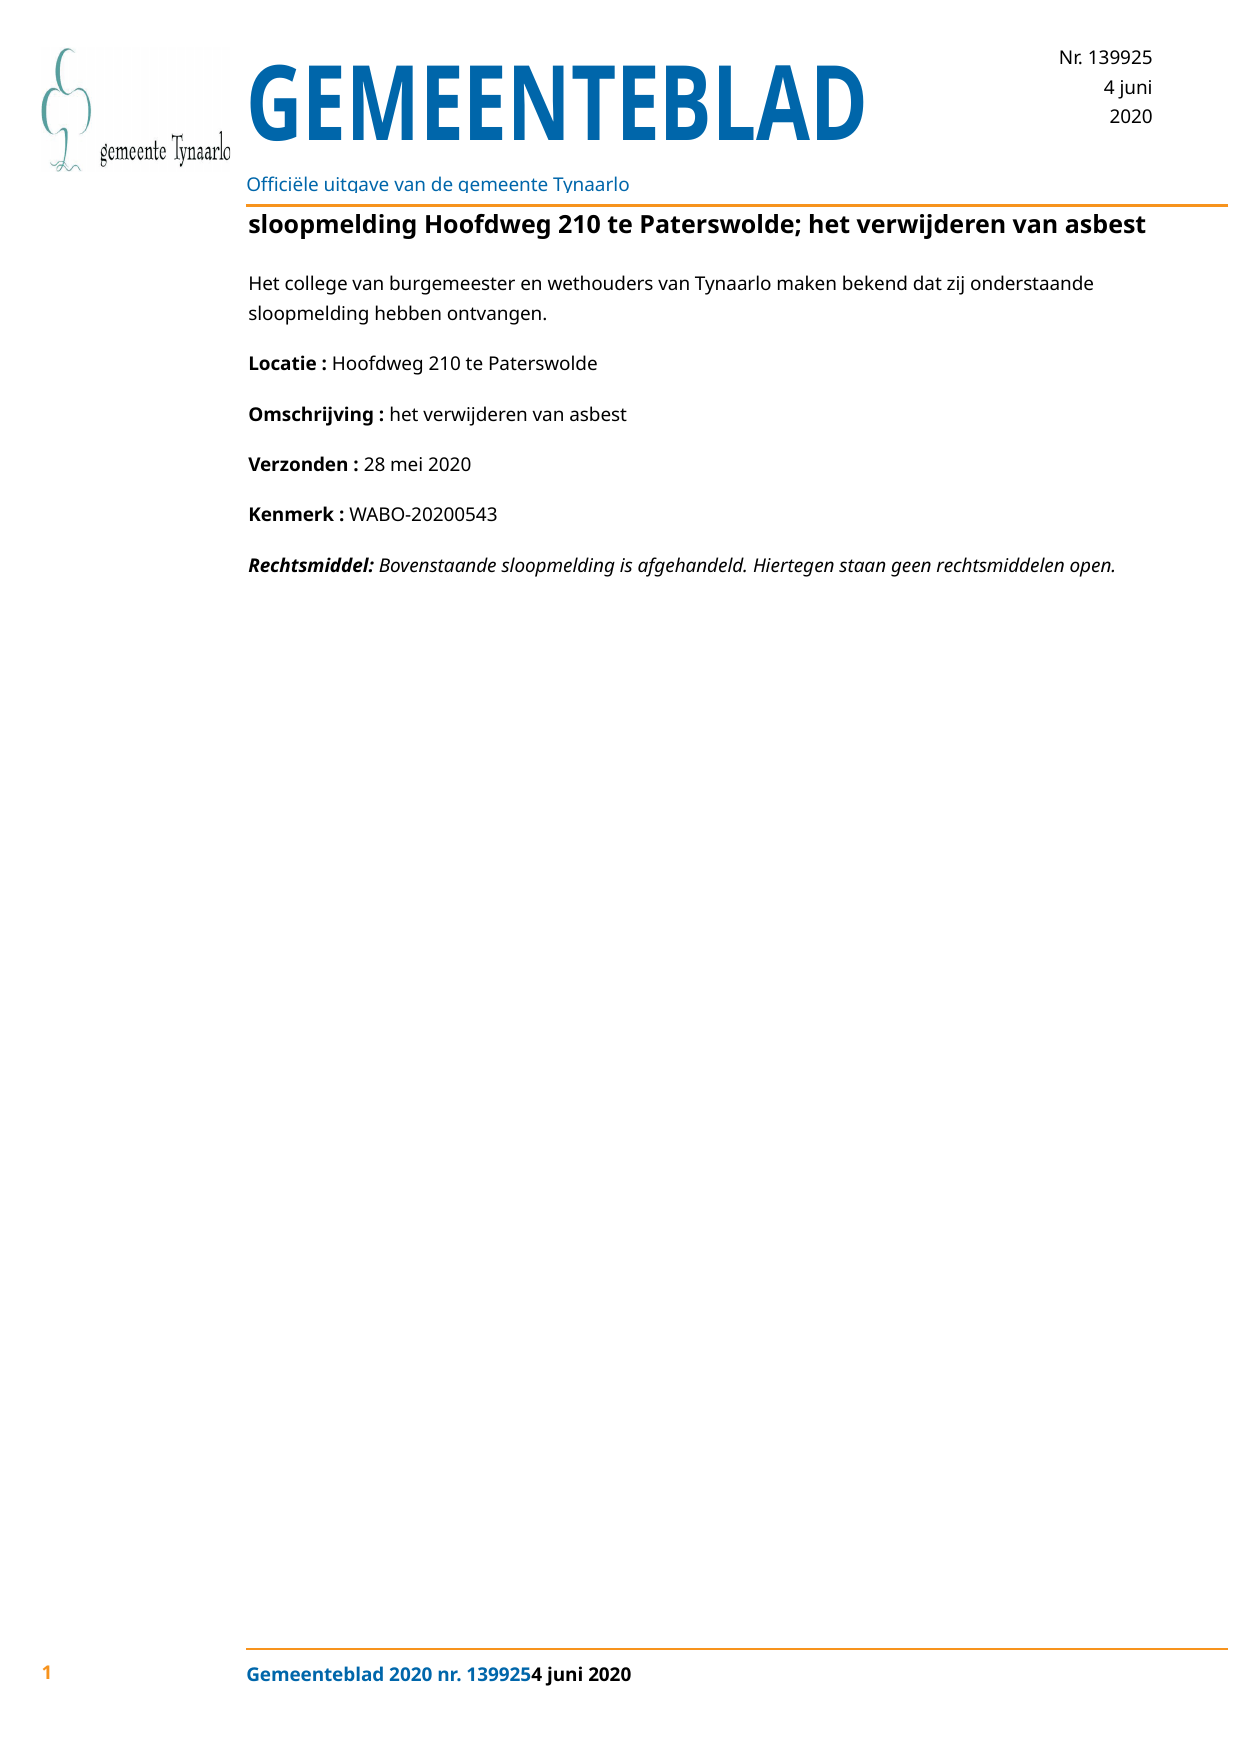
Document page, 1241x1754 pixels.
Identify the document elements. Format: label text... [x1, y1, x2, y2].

text Locatie : Hoofdweg 210 te Paterswolde [248, 350, 1152, 376]
text Rechtsmiddel: Bovenstaande sloopmelding is afgehandeld. Hiertegen staan geen rechtsmiddelen open. [248, 552, 1152, 578]
text Omschrijving : het verwijderen van asbest [248, 401, 1152, 426]
text Het college van burgemeester en wethouders van Tynaarlo maken bekend dat zij onderstaande sloopmelding hebben ontvangen. [248, 270, 1152, 326]
text sloopmelding Hoofdweg 210 te Paterswolde; het verwijderen van asbest [248, 207, 1152, 241]
text Verzonden : 28 mei 2020 [248, 451, 1152, 477]
picture [41, 47, 231, 172]
text Kenmerk : WABO-20200543 [248, 502, 1152, 527]
